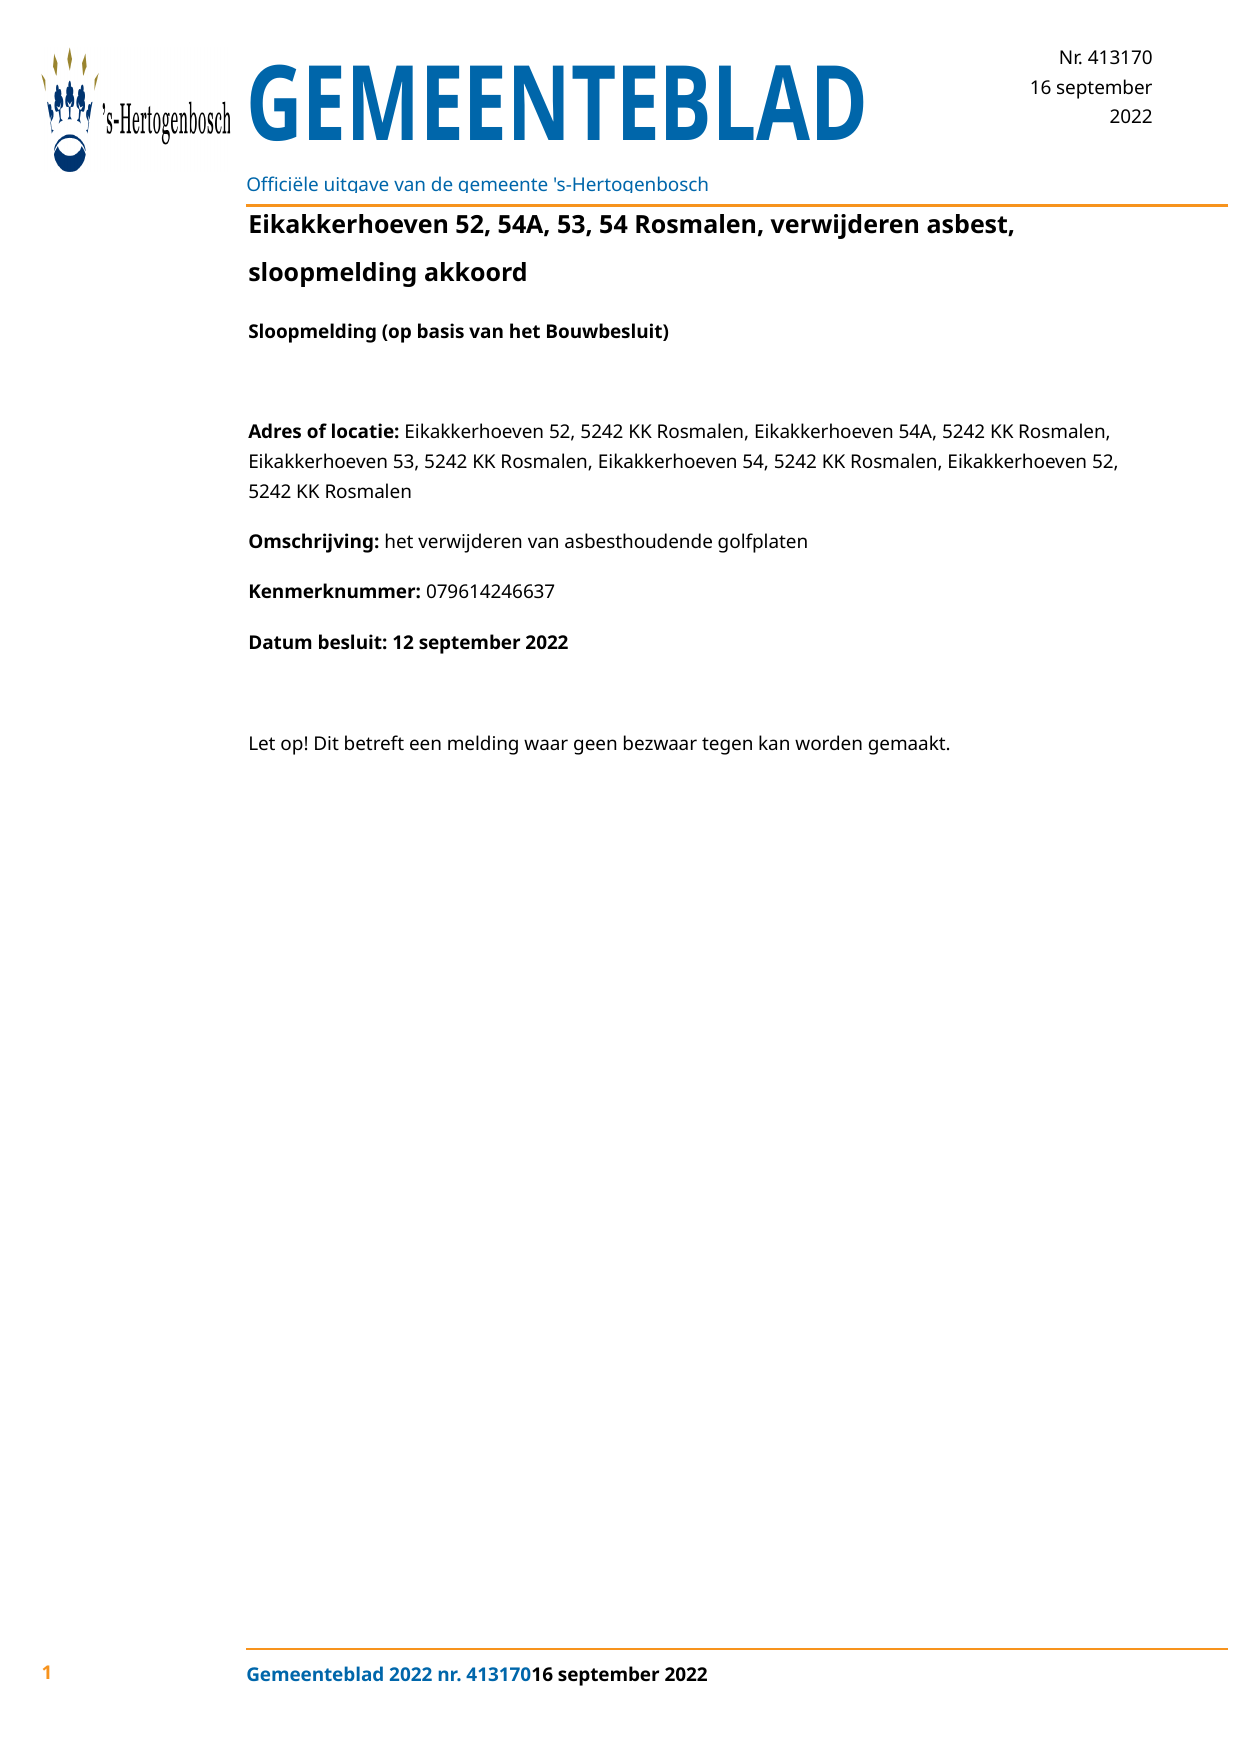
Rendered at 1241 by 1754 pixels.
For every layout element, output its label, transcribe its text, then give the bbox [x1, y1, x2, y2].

text Eikakkerhoeven 52, 54A, 53, 54 Rosmalen, verwijderen asbest, sloopmelding akkoord [248, 207, 1152, 288]
text Adres of locatie: Eikakkerhoeven 52, 5242 KK Rosmalen, Eikakkerhoeven 54A, 5242 KK Rosmalen, Eikakkerhoeven 53, 5242 KK Rosmalen, Eikakkerhoeven 54, 5242 KK Rosmalen, Eikakkerhoeven 52, 5242 KK Rosmalen [248, 419, 1152, 504]
text Kenmerknummer: 079614246637 [248, 579, 1152, 604]
picture [41, 47, 231, 172]
text Let op! Dit betreft een melding waar geen bezwaar tegen kan worden gemaakt. [248, 730, 1152, 756]
text Datum besluit: 12 september 2022 [248, 629, 1152, 655]
text Sloopmelding (op basis van het Bouwbesluit) [248, 318, 1152, 344]
text Omschrijving: het verwijderen van asbesthoudende golfplaten [248, 528, 1152, 554]
